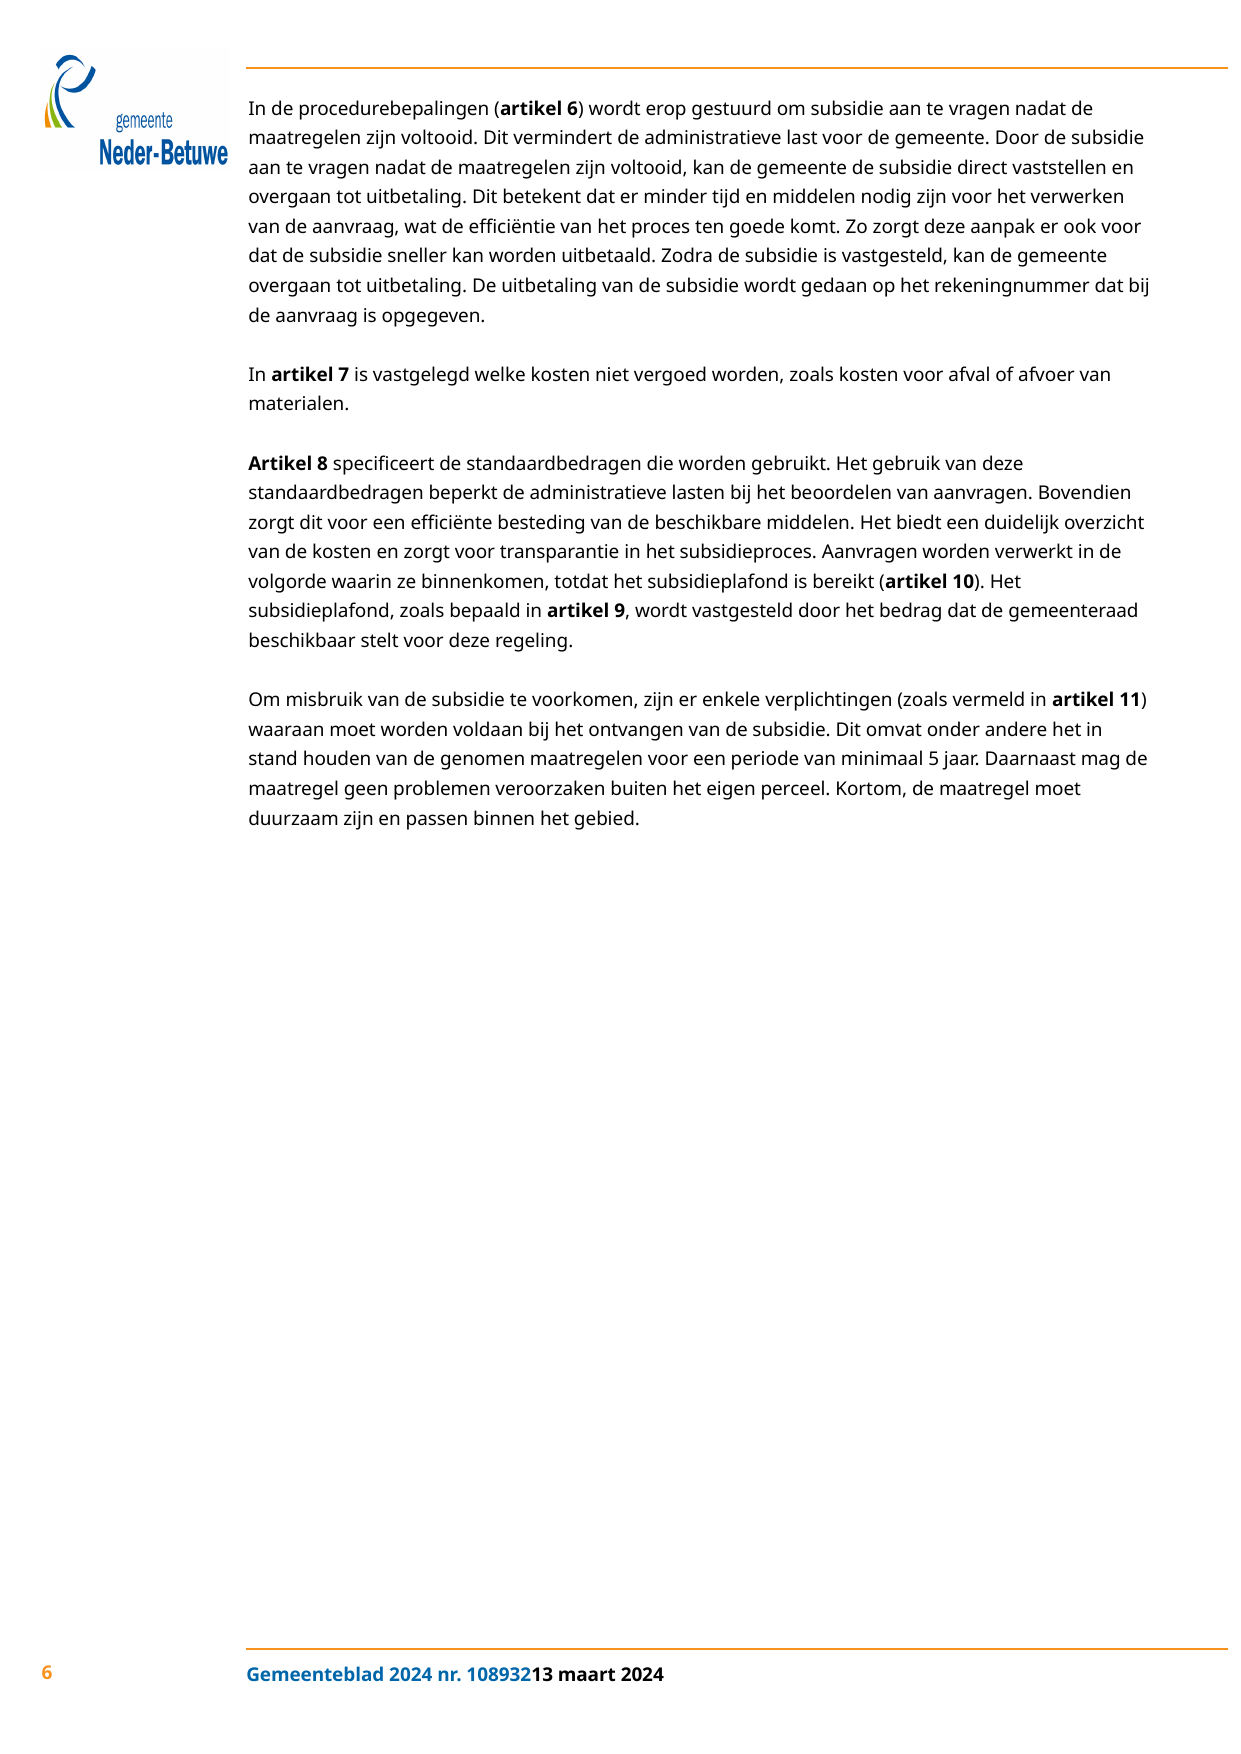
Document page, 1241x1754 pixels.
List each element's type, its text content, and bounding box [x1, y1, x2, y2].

text In artikel 7 is vastgelegd welke kosten niet vergoed worden, zoals kosten voor afval of afvoer van materialen. [248, 361, 1152, 416]
text In de procedurebepalingen (artikel 6) wordt erop gestuurd om subsidie aan te vragen nadat de maatregelen zijn voltooid. Dit vermindert de administratieve last voor de gemeente. Door de subsidie aan te vragen nadat de maatregelen zijn voltooid, kan de gemeente de subsidie direct vaststellen en overgaan tot uitbetaling. Dit betekent dat er minder tijd en middelen nodig zijn voor het verwerken van de aanvraag, wat de efficiëntie van het proces ten goede komt. Zo zorgt deze aanpak er ook voor dat de subsidie sneller kan worden uitbetaald. Zodra de subsidie is vastgesteld, kan de gemeente overgaan tot uitbetaling. De uitbetaling van de subsidie wordt gedaan op het rekeningnummer dat bij de aanvraag is opgegeven. [248, 95, 1152, 328]
picture [41, 47, 231, 172]
text Artikel 8 specificeert de standaardbedragen die worden gebruikt. Het gebruik van deze standaardbedragen beperkt de administratieve lasten bij het beoordelen van aanvragen. Bovendien zorgt dit voor een efficiënte besteding van de beschikbare middelen. Het biedt een duidelijk overzicht van de kosten en zorgt voor transparantie in het subsidieproces. Aanvragen worden verwerkt in de volgorde waarin ze binnenkomen, totdat het subsidieplafond is bereikt (artikel 10). Het subsidieplafond, zoals bepaald in artikel 9, wordt vastgesteld door het bedrag dat de gemeenteraad beschikbaar stelt voor deze regeling. [248, 450, 1152, 653]
text Om misbruik van de subsidie te voorkomen, zijn er enkele verplichtingen (zoals vermeld in artikel 11) waaraan moet worden voldaan bij het ontvangen van de subsidie. Dit omvat onder andere het in stand houden van de genomen maatregelen voor een periode van minimaal 5 jaar. Daarnaast mag de maatregel geen problemen veroorzaken buiten het eigen perceel. Kortom, de maatregel moet duurzaam zijn en passen binnen het gebied. [248, 686, 1152, 831]
